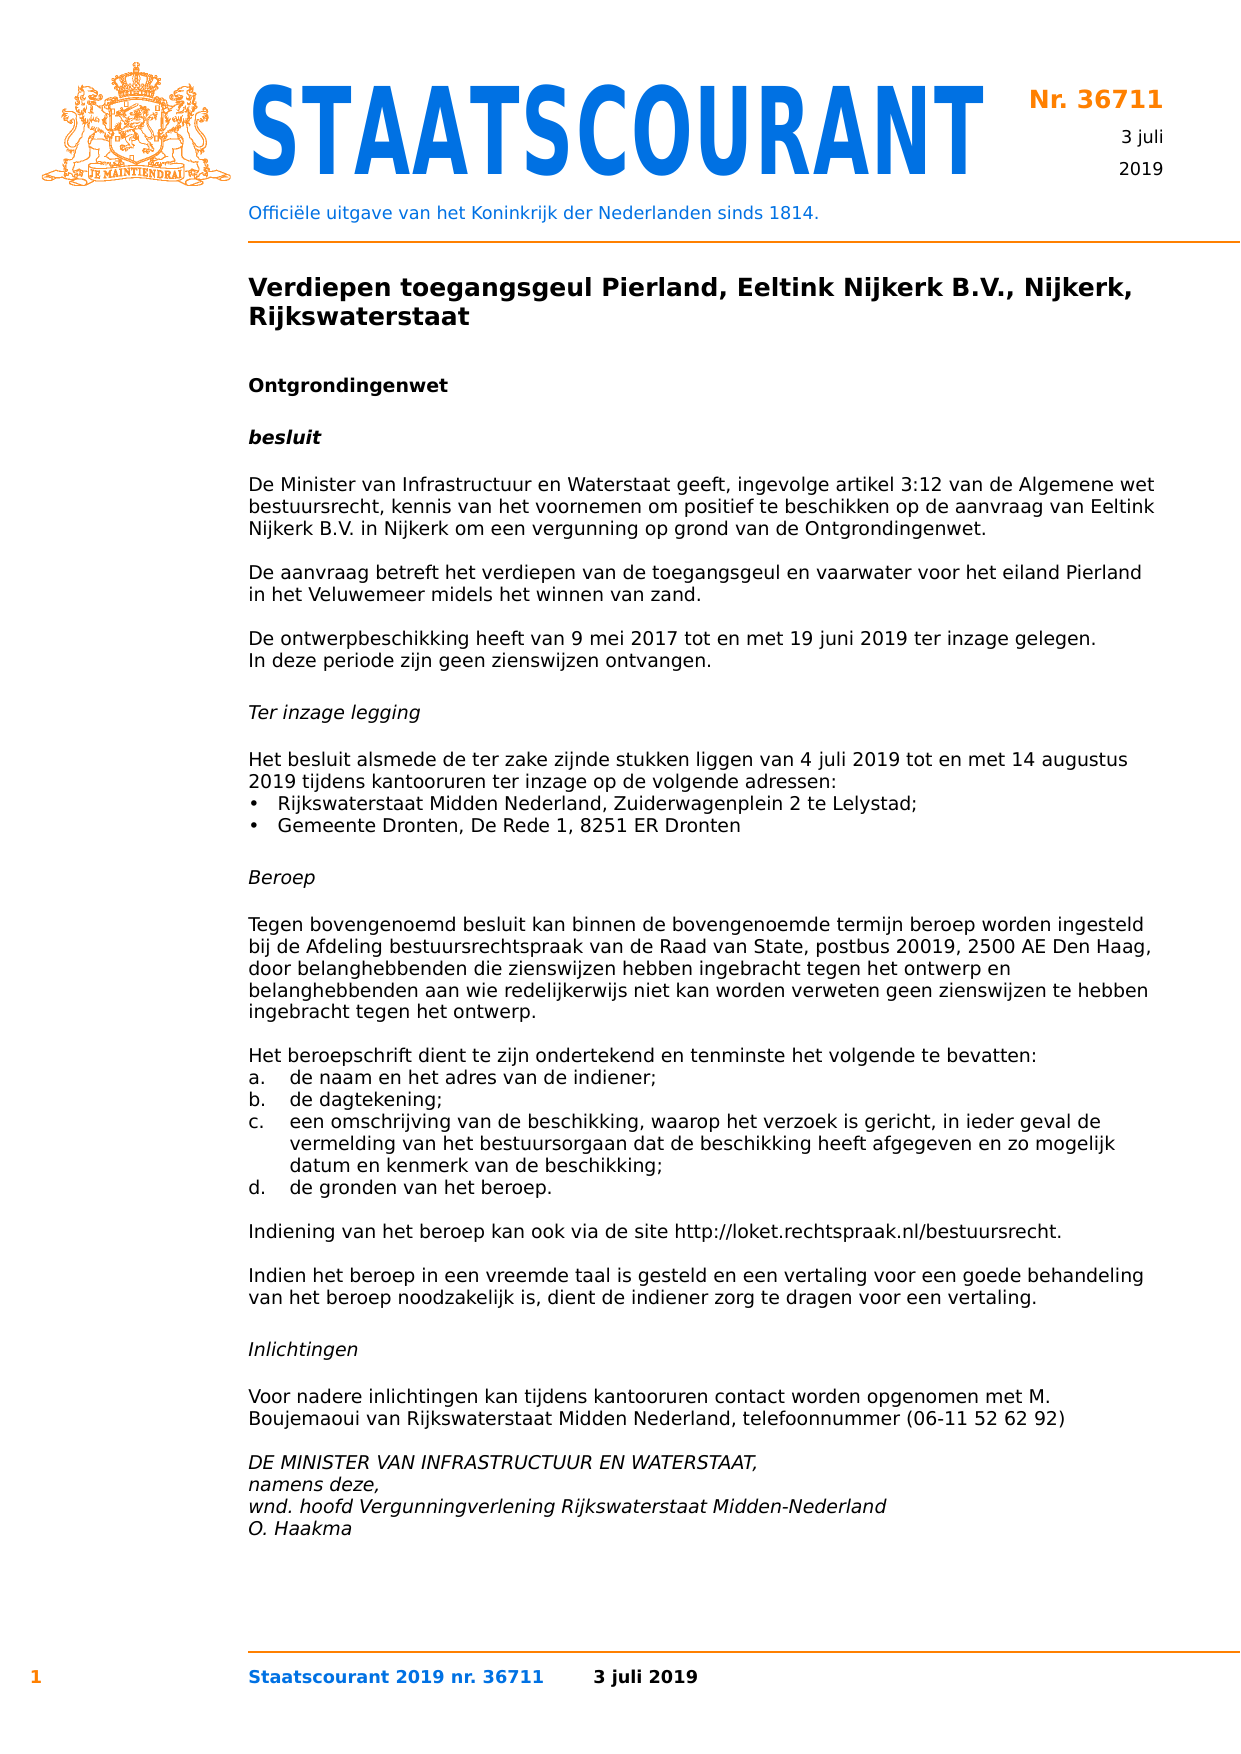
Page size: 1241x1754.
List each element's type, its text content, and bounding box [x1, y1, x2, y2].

subtitle Inlichtingen [248, 1339, 1163, 1361]
text De Minister van Infrastructuur en Waterstaat geeft, ingevolge artikel 3:12 van de Algemene wet bestuursrecht, kennis van het voornemen om positief te beschikken op de aanvraag van Eeltink Nijkerk B.V. in Nijkerk om een vergunning op grond van de Ontgrondingenwet. [248, 474, 1163, 540]
text Voor nadere inlichtingen kan tijdens kantooruren contact worden opgenomen met M. Boujemaoui van Rijkswaterstaat Midden Nederland, telefoonnummer (06-11 52 62 92) [248, 1386, 1163, 1430]
text c. een omschrijving van de beschikking, waarop het verzoek is gericht, in ieder geval de vermelding van het bestuursorgaan dat de beschikking heeft afgegeven en zo mogelijk datum en kenmerk van de beschikking; [248, 1111, 1163, 1177]
picture [41, 62, 231, 186]
table_cell Officiële uitgave van het Koninkrijk der Nederlanden sinds 1814. [248, 203, 1240, 241]
table_header [25, 62, 248, 241]
text • Rijkswaterstaat Midden Nederland, Zuiderwagenplein 2 te Lelystad; [248, 793, 1163, 814]
text Tegen bovengenoemd besluit kan binnen de bovengenoemde termijn beroep worden ingesteld bij de Afdeling bestuursrechtspraak van de Raad van State, postbus 20019, 2500 AE Den Haag, door belanghebbenden die zienswijzen hebben ingebracht tegen het ontwerp en belanghebbenden aan wie redelijkerwijs niet kan worden verweten geen zienswijzen te hebben ingebracht tegen het ontwerp. [248, 913, 1163, 1023]
text d. de gronden van het beroep. [248, 1177, 1163, 1199]
text De aanvraag betreft het verdiepen van de toegangsgeul en vaarwater voor het eiland Pierland in het Veluwemeer midels het winnen van zand. [248, 562, 1163, 606]
text b. de dagtekening; [248, 1089, 1163, 1111]
subtitle Verdiepen toegangsgeul Pierland, Eeltink Nijkerk B.V., Nijkerk, Rijkswaterstaat [248, 273, 1163, 331]
text In deze periode zijn geen zienswijzen ontvangen. [248, 650, 1163, 672]
subtitle besluit [248, 427, 1163, 449]
text • Gemeente Dronten, De Rede 1, 8251 ER Dronten [248, 814, 1163, 837]
text DE MINISTER VAN INFRASTRUCTUUR EN WATERSTAAT, namens deze, wnd. hoofd Vergunningverlening Rijkswaterstaat Midden-Nederland O. Haakma [248, 1452, 1163, 1539]
subtitle Ter inzage legging [248, 702, 1163, 724]
text Indiening van het beroep kan ook via de site http://loket.rechtspraak.nl/bestuursrecht. [248, 1221, 1163, 1243]
table_cell 2019 [998, 153, 1240, 203]
text Indien het beroep in een vreemde taal is gesteld en een vertaling voor een goede behandeling van het beroep noodzakelijk is, dient de indiener zorg te dragen voor een vertaling. [248, 1265, 1163, 1309]
table_header Nr. 36711 [998, 62, 1240, 121]
text Het beroepschrift dient te zijn ondertekend en tenminste het volgende te bevatten: [248, 1045, 1163, 1067]
subtitle Ontgrondingenwet [248, 375, 1163, 397]
text a. de naam en het adres van de indiener; [248, 1067, 1163, 1089]
table_cell 3 juli [998, 121, 1240, 153]
text Het besluit alsmede de ter zake zijnde stukken liggen van 4 juli 2019 tot en met 14 augustus 2019 tijdens kantooruren ter inzage op de volgende adressen: [248, 749, 1163, 793]
subtitle Beroep [248, 867, 1163, 888]
text De ontwerpbeschikking heeft van 9 mei 2017 tot en met 19 juni 2019 ter inzage gelegen. [248, 628, 1163, 650]
table_header STAATSCOURANT [248, 62, 998, 203]
